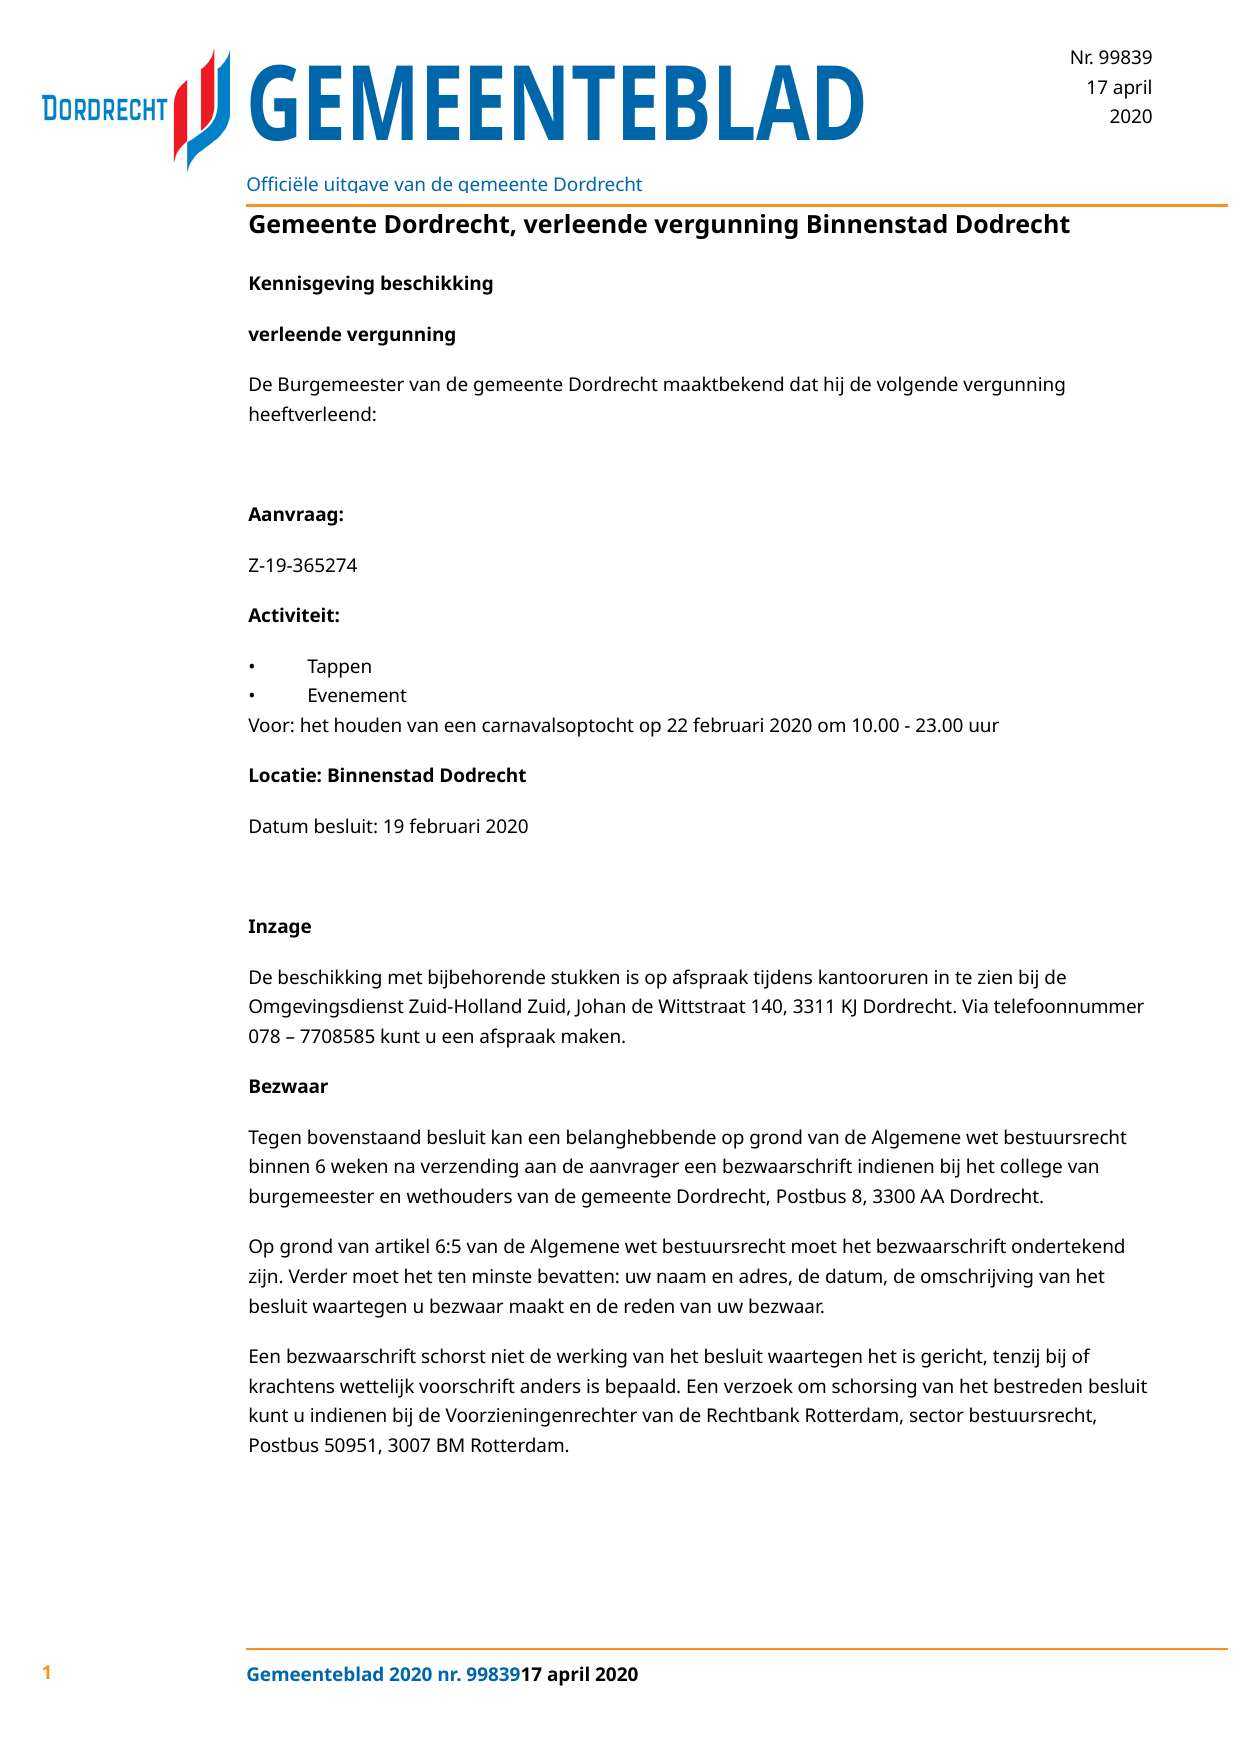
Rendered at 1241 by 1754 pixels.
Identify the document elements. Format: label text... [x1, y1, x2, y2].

text Aanvraag: [248, 502, 1152, 527]
text Inzage [248, 914, 1152, 939]
text Op grond van artikel 6:5 van de Algemene wet bestuursrecht moet het bezwaarschrift ondertekend zijn. Verder moet het ten minste bevatten: uw naam en adres, de datum, de omschrijving van het besluit waartegen u bezwaar maakt en de reden van uw bezwaar. [248, 1234, 1152, 1318]
text Kennisgeving beschikking [248, 270, 1152, 296]
list Evenement [248, 682, 1152, 708]
text Z-19-365274 [248, 552, 1152, 578]
text verleende vergunning [248, 321, 1152, 346]
text Locatie: Binnenstad Dodrecht [248, 762, 1152, 788]
list Tappen [248, 653, 1152, 678]
text Tegen bovenstaand besluit kan een belanghebbende op grond van de Algemene wet bestuursrecht binnen 6 weken na verzending aan de aanvrager een bezwaarschrift indienen bij het college van burgemeester en wethouders van de gemeente Dordrecht, Postbus 8, 3300 AA Dordrecht. [248, 1124, 1152, 1209]
text Activiteit: [248, 602, 1152, 628]
text Bezwaar [248, 1074, 1152, 1099]
text De beschikking met bijbehorende stukken is op afspraak tijdens kantooruren in te zien bij de Omgevingsdienst Zuid-Holland Zuid, Johan de Wittstraat 140, 3311 KJ Dordrecht. Via telefoonnummer 078 – 7708585 kunt u een afspraak maken. [248, 964, 1152, 1049]
text Een bezwaarschrift schorst niet de werking van het besluit waartegen het is gericht, tenzij bij of krachtens wettelijk voorschrift anders is bepaald. Een verzoek om schorsing van het bestreden besluit kunt u indienen bij de Voorzieningenrechter van de Rechtbank Rotterdam, sector bestuursrecht, Postbus 50951, 3007 BM Rotterdam. [248, 1343, 1152, 1458]
picture [41, 47, 231, 172]
text Gemeente Dordrecht, verleende vergunning Binnenstad Dodrecht [248, 207, 1152, 241]
text Voor: het houden van een carnavalsoptocht op 22 februari 2020 om 10.00 - 23.00 uur [248, 712, 1152, 738]
text Datum besluit: 19 februari 2020 [248, 813, 1152, 838]
text De Burgemeester van de gemeente Dordrecht maaktbekend dat hij de volgende vergunning heeftverleend: [248, 371, 1152, 426]
